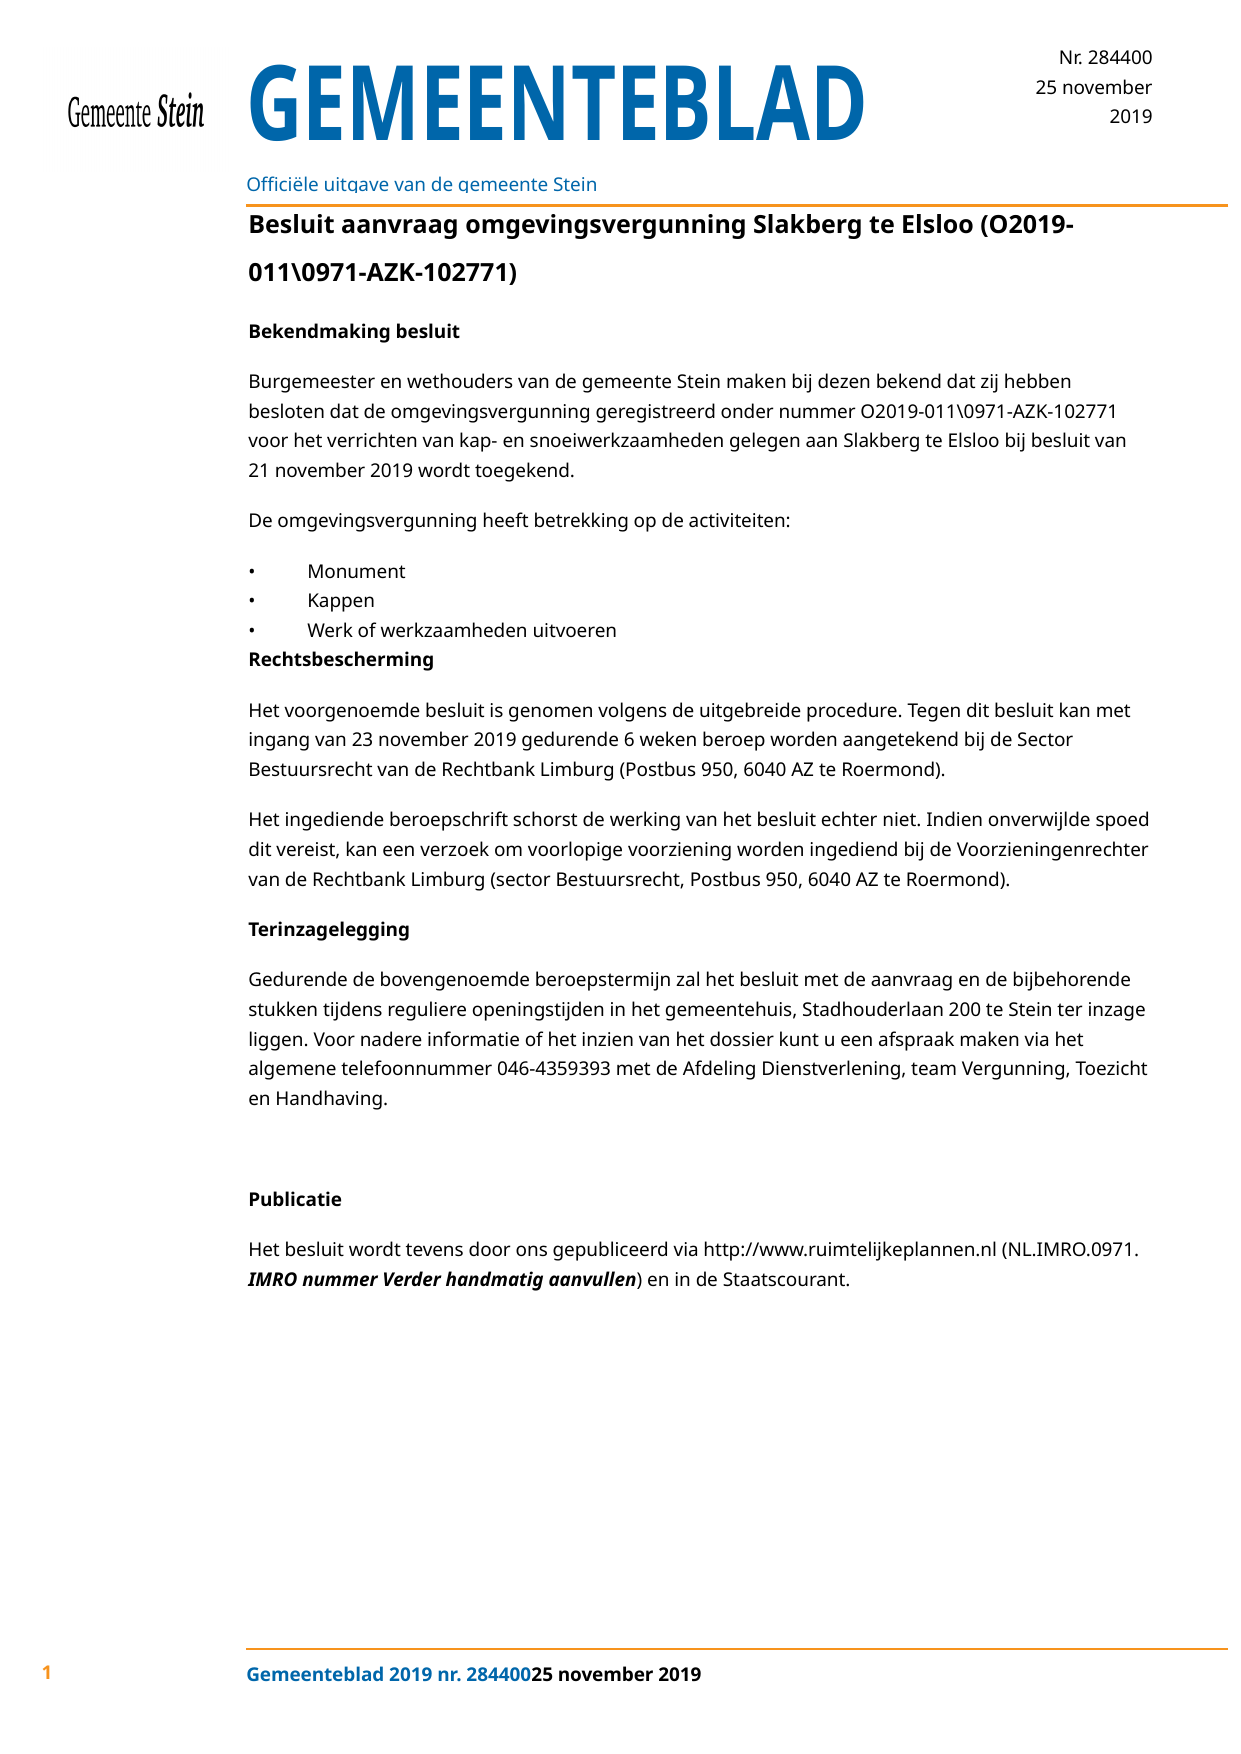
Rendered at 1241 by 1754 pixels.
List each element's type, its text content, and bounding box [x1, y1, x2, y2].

list Kappen [248, 587, 1152, 613]
text Het ingediende beroepschrift schorst de werking van het besluit echter niet. Indien onverwijlde spoed dit vereist, kan een verzoek om voorlopige voorziening worden ingediend bij de Voorzieningenrechter van de Rechtbank Limburg (sector Bestuursrecht, Postbus 950, 6040 AZ te Roermond). [248, 807, 1152, 892]
text Gedurende de bovengenoemde beroepstermijn zal het besluit met de aanvraag en de bijbehorende stukken tijdens reguliere openingstijden in het gemeentehuis, Stadhouderlaan 200 te Stein ter inzage liggen. Voor nadere informatie of het inzien van het dossier kunt u een afspraak maken via het algemene telefoonnummer 046-4359393 met de Afdeling Dienstverlening, team Vergunning, Toezicht en Handhaving. [248, 967, 1152, 1111]
text De omgevingsvergunning heeft betrekking op de activiteiten: [248, 507, 1152, 533]
text Het besluit wordt tevens door ons gepubliceerd via http://www.ruimtelijkeplannen.nl (NL.IMRO.0971. IMRO nummer Verder handmatig aanvullen) en in de Staatscourant. [248, 1236, 1152, 1292]
list Monument [248, 558, 1152, 584]
list Werk of werkzaamheden uitvoeren [248, 617, 1152, 643]
text Besluit aanvraag omgevingsvergunning Slakberg te Elsloo (O2019-011\0971-AZK-102771) [248, 207, 1152, 288]
text Bekendmaking besluit [248, 318, 1152, 344]
picture [41, 47, 231, 172]
text Terinzagelegging [248, 916, 1152, 942]
text Publicatie [248, 1186, 1152, 1212]
text Het voorgenoemde besluit is genomen volgens de uitgebreide procedure. Tegen dit besluit kan met ingang van 23 november 2019 gedurende 6 weken beroep worden aangetekend bij de Sector Bestuursrecht van de Rechtbank Limburg (Postbus 950, 6040 AZ te Roermond). [248, 697, 1152, 782]
text Burgemeester en wethouders van de gemeente Stein maken bij dezen bekend dat zij hebben besloten dat de omgevingsvergunning geregistreerd onder nummer O2019-011\0971-AZK-102771 voor het verrichten van kap- en snoeiwerkzaamheden gelegen aan Slakberg te Elsloo bij besluit van 21 november 2019 wordt toegekend. [248, 368, 1152, 483]
text Rechtsbescherming [248, 647, 1152, 672]
